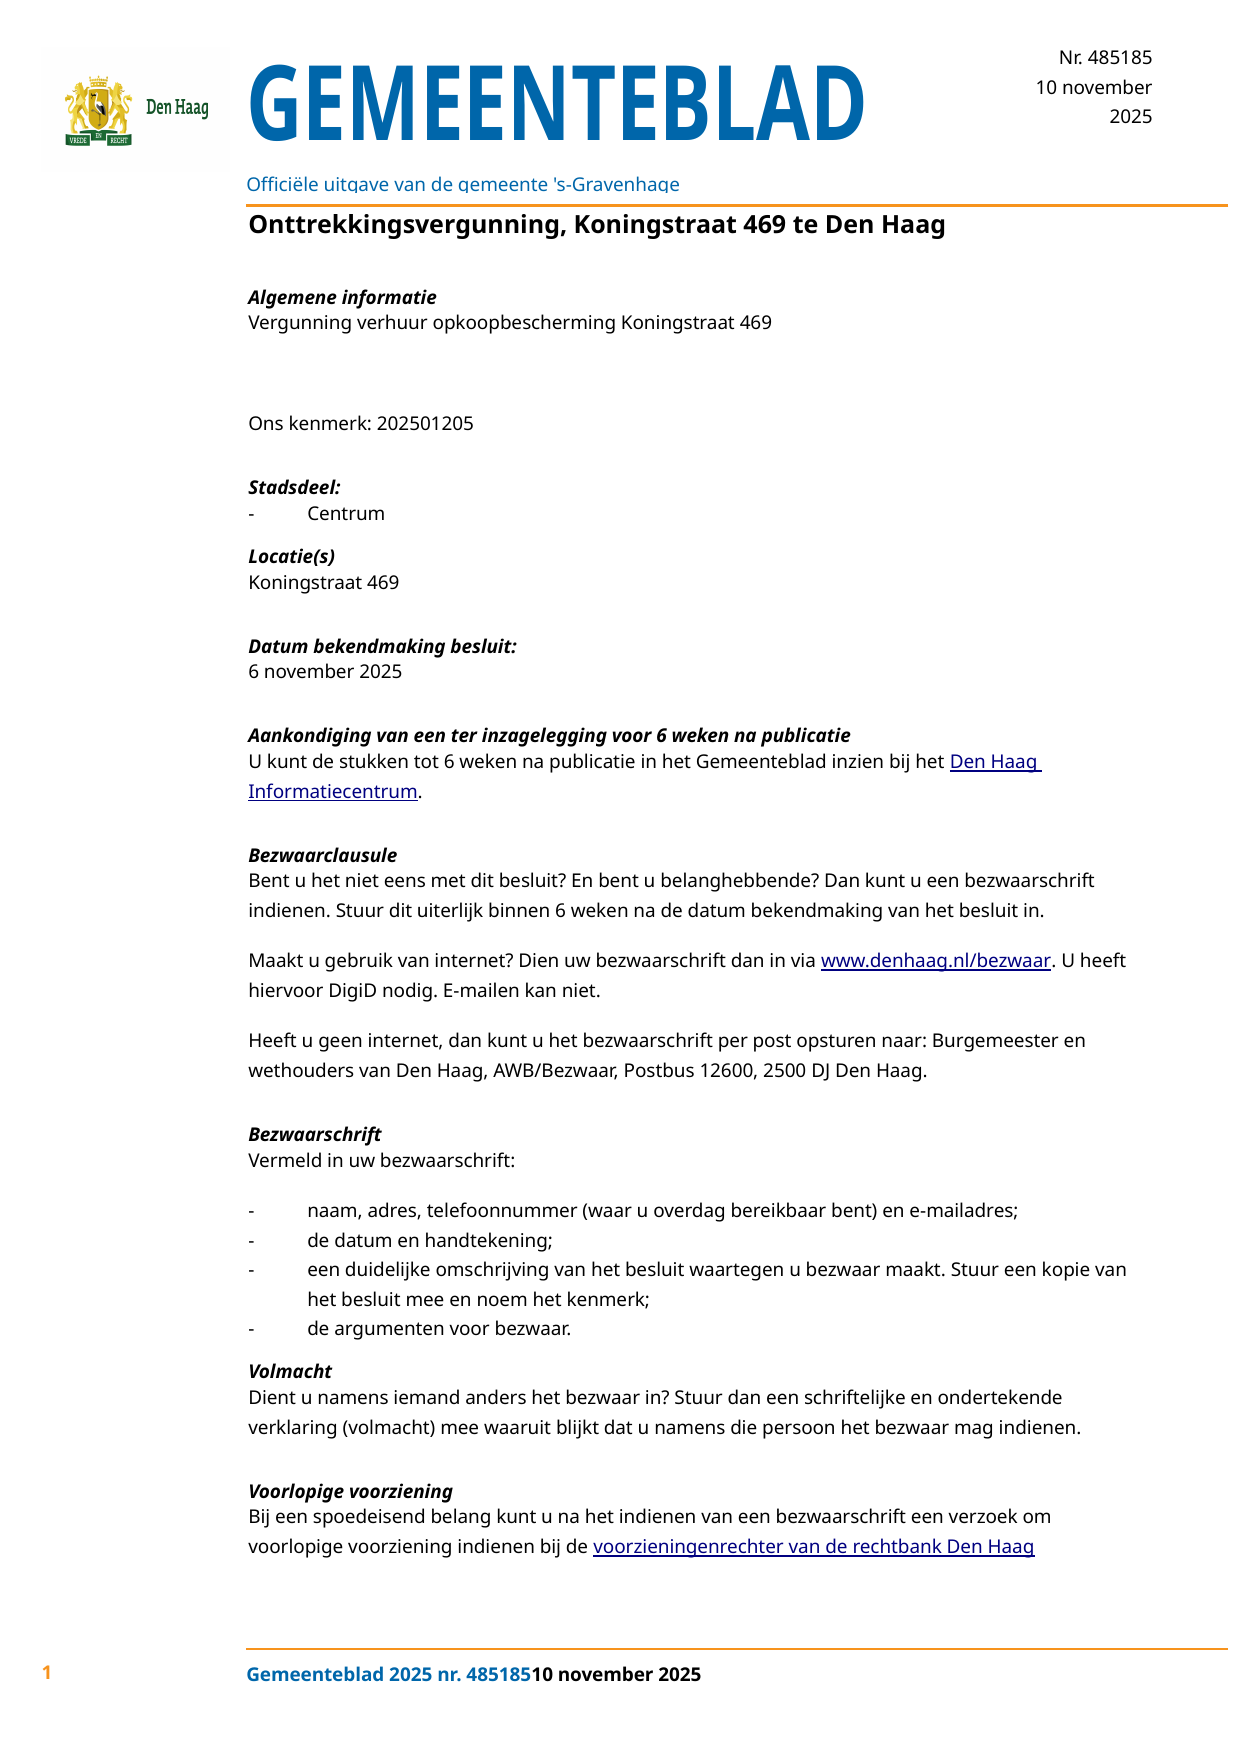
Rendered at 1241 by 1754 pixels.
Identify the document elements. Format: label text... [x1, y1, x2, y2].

text Bij een spoedeisend belang kunt u na het indienen van een bezwaarschrift een verzoek om voorlopige voorziening indienen bij de voorzieningenrechter van de rechtbank Den Haag [248, 1504, 1152, 1559]
text Vergunning verhuur opkoopbescherming Koningstraat 469 [248, 309, 1152, 335]
text Ons kenmerk: 202501205 [248, 410, 1152, 436]
text Voorlopige voorziening [248, 1478, 1152, 1504]
text Koningstraat 469 [248, 569, 1152, 595]
text Onttrekkingsvergunning, Koningstraat 469 te Den Haag [248, 207, 1152, 241]
text 6 november 2025 [248, 659, 1152, 684]
text Dient u namens iemand anders het bezwaar in? Stuur dan een schriftelijke en ondertekende verklaring (volmacht) mee waaruit blijkt dat u namens die persoon het bezwaar mag indienen. [248, 1384, 1152, 1440]
list een duidelijke omschrijving van het besluit waartegen u bezwaar maakt. Stuur een kopie van het besluit mee en noem het kenmerk; [248, 1256, 1152, 1312]
text Stadsdeel: [248, 474, 1152, 500]
text Aankondiging van een ter inzagelegging voor 6 weken na publicatie [248, 723, 1152, 748]
text U kunt de stukken tot 6 weken na publicatie in het Gemeenteblad inzien bij het Den Haag Informatiecentrum. [248, 748, 1152, 804]
text Locatie(s) [248, 543, 1152, 569]
picture [41, 47, 231, 172]
text Volmacht [248, 1359, 1152, 1384]
text Bezwaarschrift [248, 1121, 1152, 1147]
text Bezwaarclausule [248, 842, 1152, 868]
list naam, adres, telefoonnummer (waar u overdag bereikbaar bent) en e-mailadres; [248, 1197, 1152, 1223]
text Algemene informatie [248, 284, 1152, 309]
text Maakt u gebruik van internet? Dien uw bezwaarschrift dan in via www.denhaag.nl/bezwaar. U heeft hiervoor DigiD nodig. E-mailen kan niet. [248, 948, 1152, 1003]
text Datum bekendmaking besluit: [248, 633, 1152, 659]
list de argumenten voor bezwaar. [248, 1316, 1152, 1341]
text Vermeld in uw bezwaarschrift: [248, 1147, 1152, 1173]
list Centrum [248, 500, 1152, 526]
text Heeft u geen internet, dan kunt u het bezwaarschrift per post opsturen naar: Burgemeester en wethouders van Den Haag, AWB/Bezwaar, Postbus 12600, 2500 DJ Den Haag. [248, 1028, 1152, 1083]
list de datum en handtekening; [248, 1227, 1152, 1253]
text Bent u het niet eens met dit besluit? En bent u belanghebbende? Dan kunt u een bezwaarschrift indienen. Stuur dit uiterlijk binnen 6 weken na de datum bekendmaking van het besluit in. [248, 868, 1152, 923]
